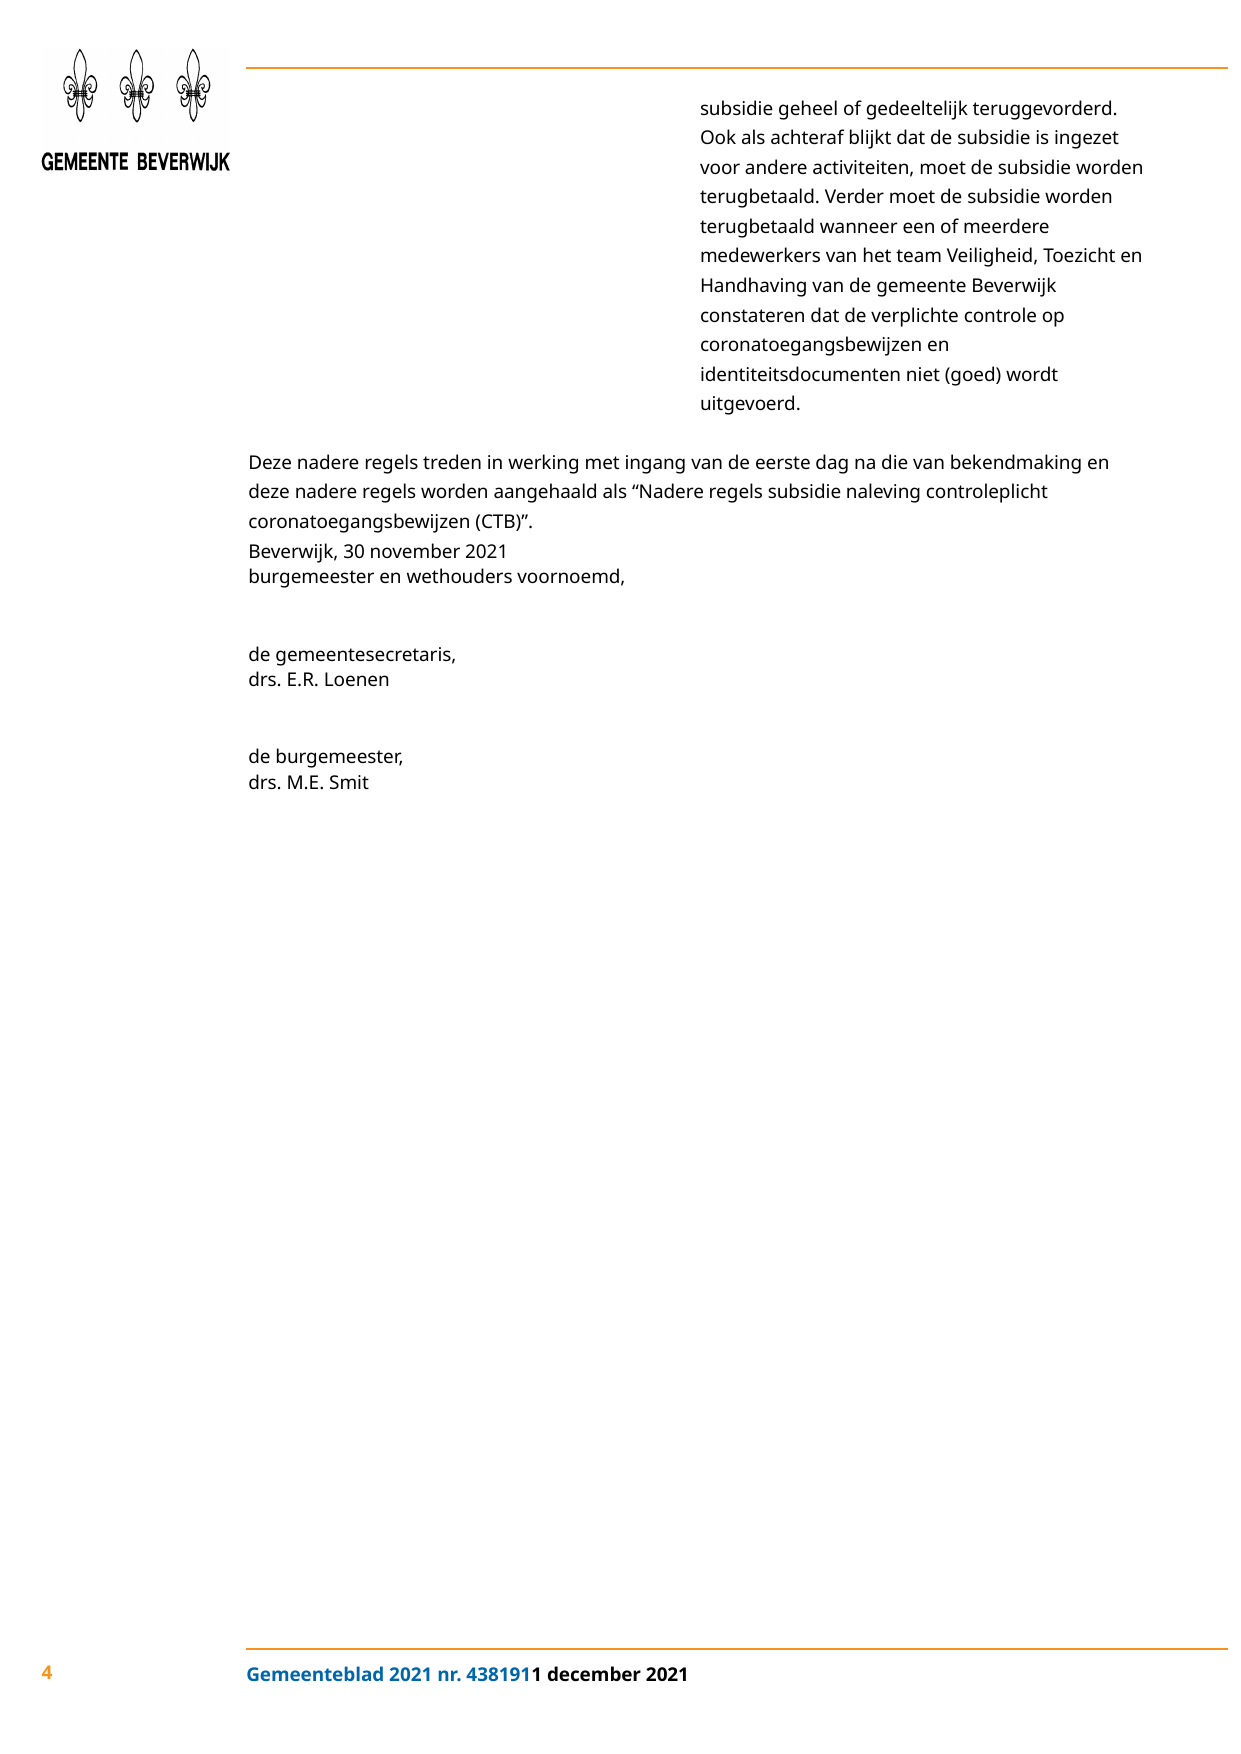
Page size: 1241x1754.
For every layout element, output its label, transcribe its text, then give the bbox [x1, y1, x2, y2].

picture [41, 47, 231, 172]
text drs. E.R. Loenen [248, 667, 1152, 692]
table_cell [248, 95, 700, 416]
text Beverwijk, 30 november 2021 [248, 538, 1152, 564]
text burgemeester en wethouders voornoemd, [248, 564, 1152, 589]
text de burgemeester, [248, 744, 1152, 769]
text de gemeentesecretaris, [248, 641, 1152, 667]
text Deze nadere regels treden in werking met ingang van de eerste dag na die van bekendmaking en deze nadere regels worden aangehaald als “Nadere regels subsidie naleving controleplicht coronatoegangsbewijzen (CTB)”. [248, 449, 1152, 534]
text drs. M.E. Smit [248, 769, 1152, 795]
table_cell subsidie geheel of gedeeltelijk teruggevorderd. Ook als achteraf blijkt dat de subsidie is ingezet voor andere activiteiten, moet de subsidie worden terugbetaald. Verder moet de subsidie worden terugbetaald wanneer een of meerdere medewerkers van het team Veiligheid, Toezicht en Handhaving van de gemeente Beverwijk constateren dat de verplichte controle op coronatoegangsbewijzen en identiteitsdocumenten niet (goed) wordt uitgevoerd. [700, 95, 1152, 416]
